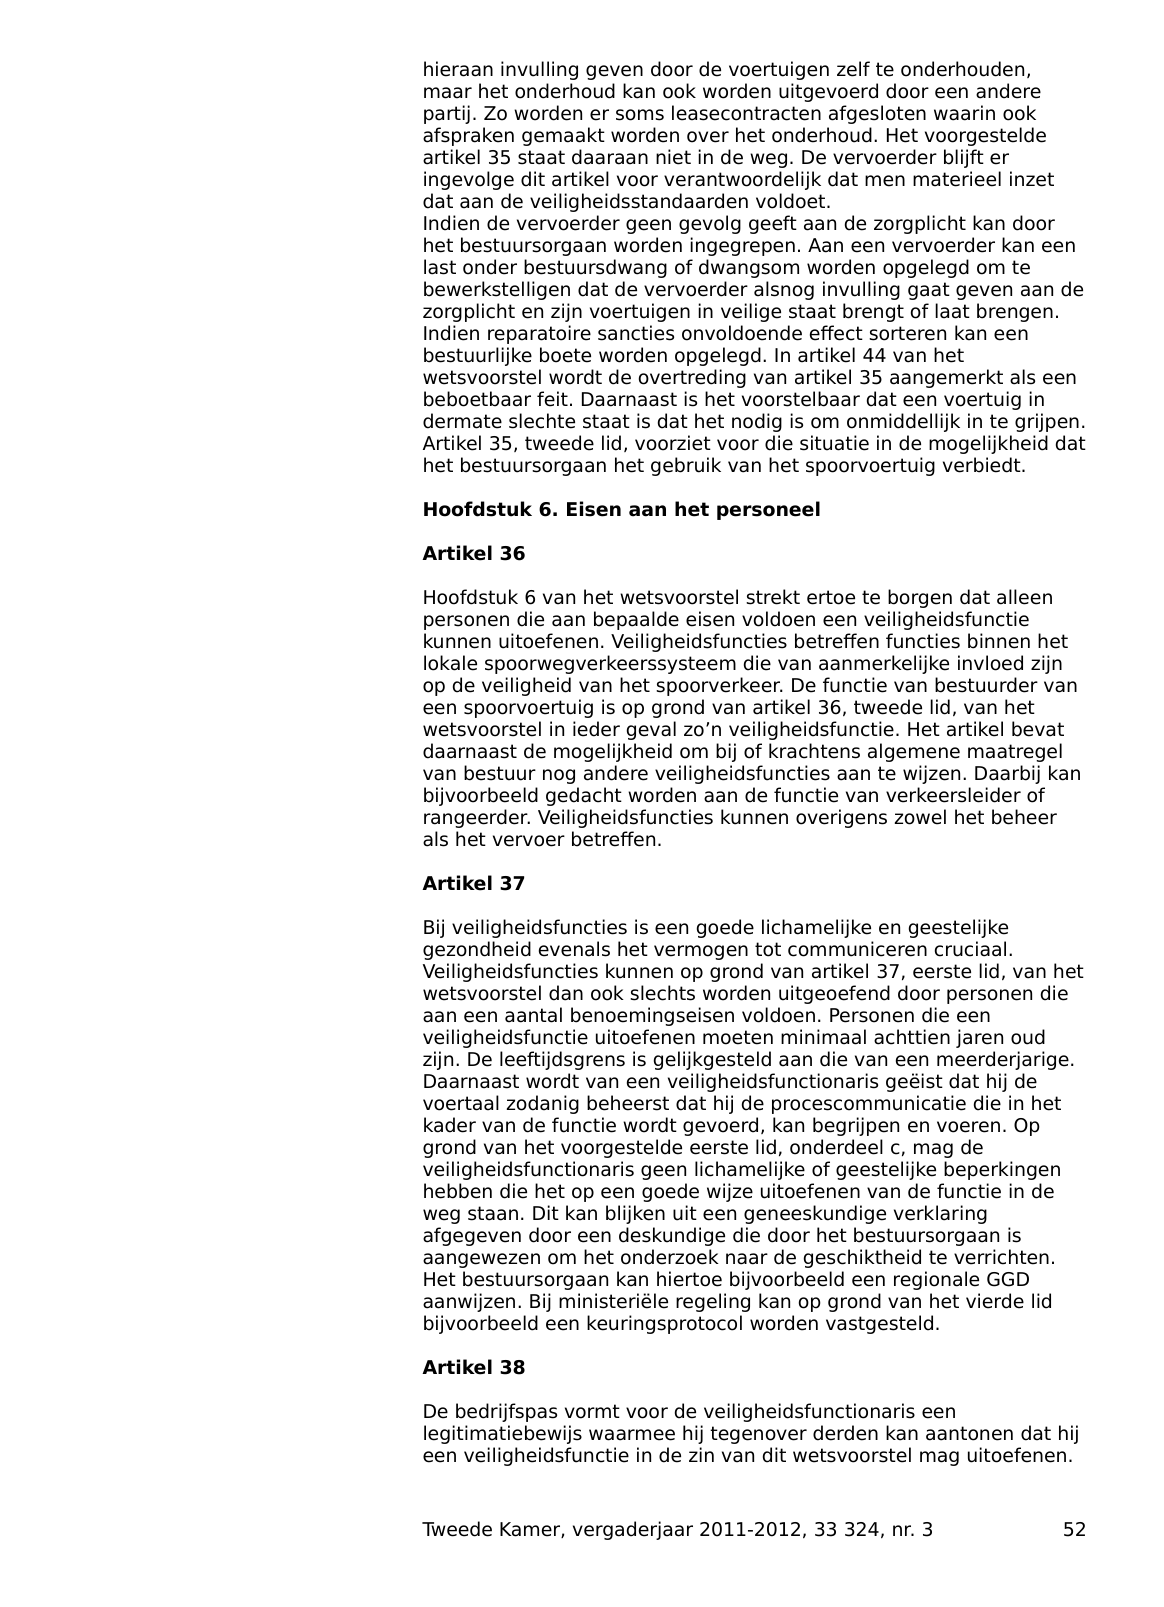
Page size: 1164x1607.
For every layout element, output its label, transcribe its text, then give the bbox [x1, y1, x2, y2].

text Hoofdstuk 6 van het wetsvoorstel strekt ertoe te borgen dat alleen personen die aan bepaalde eisen voldoen een veiligheidsfunctie kunnen uitoefenen. Veiligheidsfuncties betreffen functies binnen het lokale spoorwegverkeerssysteem die van aanmerkelijke invloed zijn op de veiligheid van het spoorverkeer. De functie van bestuurder van een spoorvoertuig is op grond van artikel 36, tweede lid, van het wetsvoorstel in ieder geval zo’n veiligheidsfunctie. Het artikel bevat daarnaast de mogelijkheid om bij of krachtens algemene maatregel van bestuur nog andere veiligheidsfuncties aan te wijzen. Daarbij kan bijvoorbeeld gedacht worden aan de functie van verkeersleider of rangeerder. Veiligheidsfuncties kunnen overigens zowel het beheer als het vervoer betreffen. [422, 587, 1087, 851]
text Indien de vervoerder geen gevolg geeft aan de zorgplicht kan door het bestuursorgaan worden ingegrepen. Aan een vervoerder kan een last onder bestuursdwang of dwangsom worden opgelegd om te bewerkstelligen dat de vervoerder alsnog invulling gaat geven aan de zorgplicht en zijn voertuigen in veilige staat brengt of laat brengen. Indien reparatoire sancties onvoldoende effect sorteren kan een bestuurlijke boete worden opgelegd. In artikel 44 van het wetsvoorstel wordt de overtreding van artikel 35 aangemerkt als een beboetbaar feit. Daarnaast is het voorstelbaar dat een voertuig in dermate slechte staat is dat het nodig is om onmiddellijk in te grijpen. Artikel 35, tweede lid, voorziet voor die situatie in de mogelijkheid dat het bestuursorgaan het gebruik van het spoorvoertuig verbiedt. [422, 213, 1087, 477]
subtitle Artikel 38 [422, 1357, 1087, 1379]
subtitle Artikel 36 [422, 543, 1087, 565]
subtitle Artikel 37 [422, 873, 1087, 895]
text hieraan invulling geven door de voertuigen zelf te onderhouden, maar het onderhoud kan ook worden uitgevoerd door een andere partij. Zo worden er soms leasecontracten afgesloten waarin ook afspraken gemaakt worden over het onderhoud. Het voorgestelde artikel 35 staat daaraan niet in de weg. De vervoerder blijft er ingevolge dit artikel voor verantwoordelijk dat men materieel inzet dat aan de veiligheidsstandaarden voldoet. [422, 59, 1087, 213]
subtitle Hoofdstuk 6. Eisen aan het personeel [422, 499, 1087, 521]
text Bij veiligheidsfuncties is een goede lichamelijke en geestelijke gezondheid evenals het vermogen tot communiceren cruciaal. Veiligheidsfuncties kunnen op grond van artikel 37, eerste lid, van het wetsvoorstel dan ook slechts worden uitgeoefend door personen die aan een aantal benoemingseisen voldoen. Personen die een veiligheidsfunctie uitoefenen moeten minimaal achttien jaren oud zijn. De leeftijdsgrens is gelijkgesteld aan die van een meerderjarige. Daarnaast wordt van een veiligheidsfunctionaris geëist dat hij de voertaal zodanig beheerst dat hij de procescommunicatie die in het kader van de functie wordt gevoerd, kan begrijpen en voeren. Op grond van het voorgestelde eerste lid, onderdeel c, mag de veiligheidsfunctionaris geen lichamelijke of geestelijke beperkingen hebben die het op een goede wijze uitoefenen van de functie in de weg staan. Dit kan blijken uit een geneeskundige verklaring afgegeven door een deskundige die door het bestuursorgaan is aangewezen om het onderzoek naar de geschiktheid te verrichten. Het bestuursorgaan kan hiertoe bijvoorbeeld een regionale GGD aanwijzen. Bij ministeriële regeling kan op grond van het vierde lid bijvoorbeeld een keuringsprotocol worden vastgesteld. [422, 917, 1087, 1335]
text De bedrijfspas vormt voor de veiligheidsfunctionaris een legitimatiebewijs waarmee hij tegenover derden kan aantonen dat hij een veiligheidsfunctie in de zin van dit wetsvoorstel mag uitoefenen. [422, 1401, 1087, 1467]
